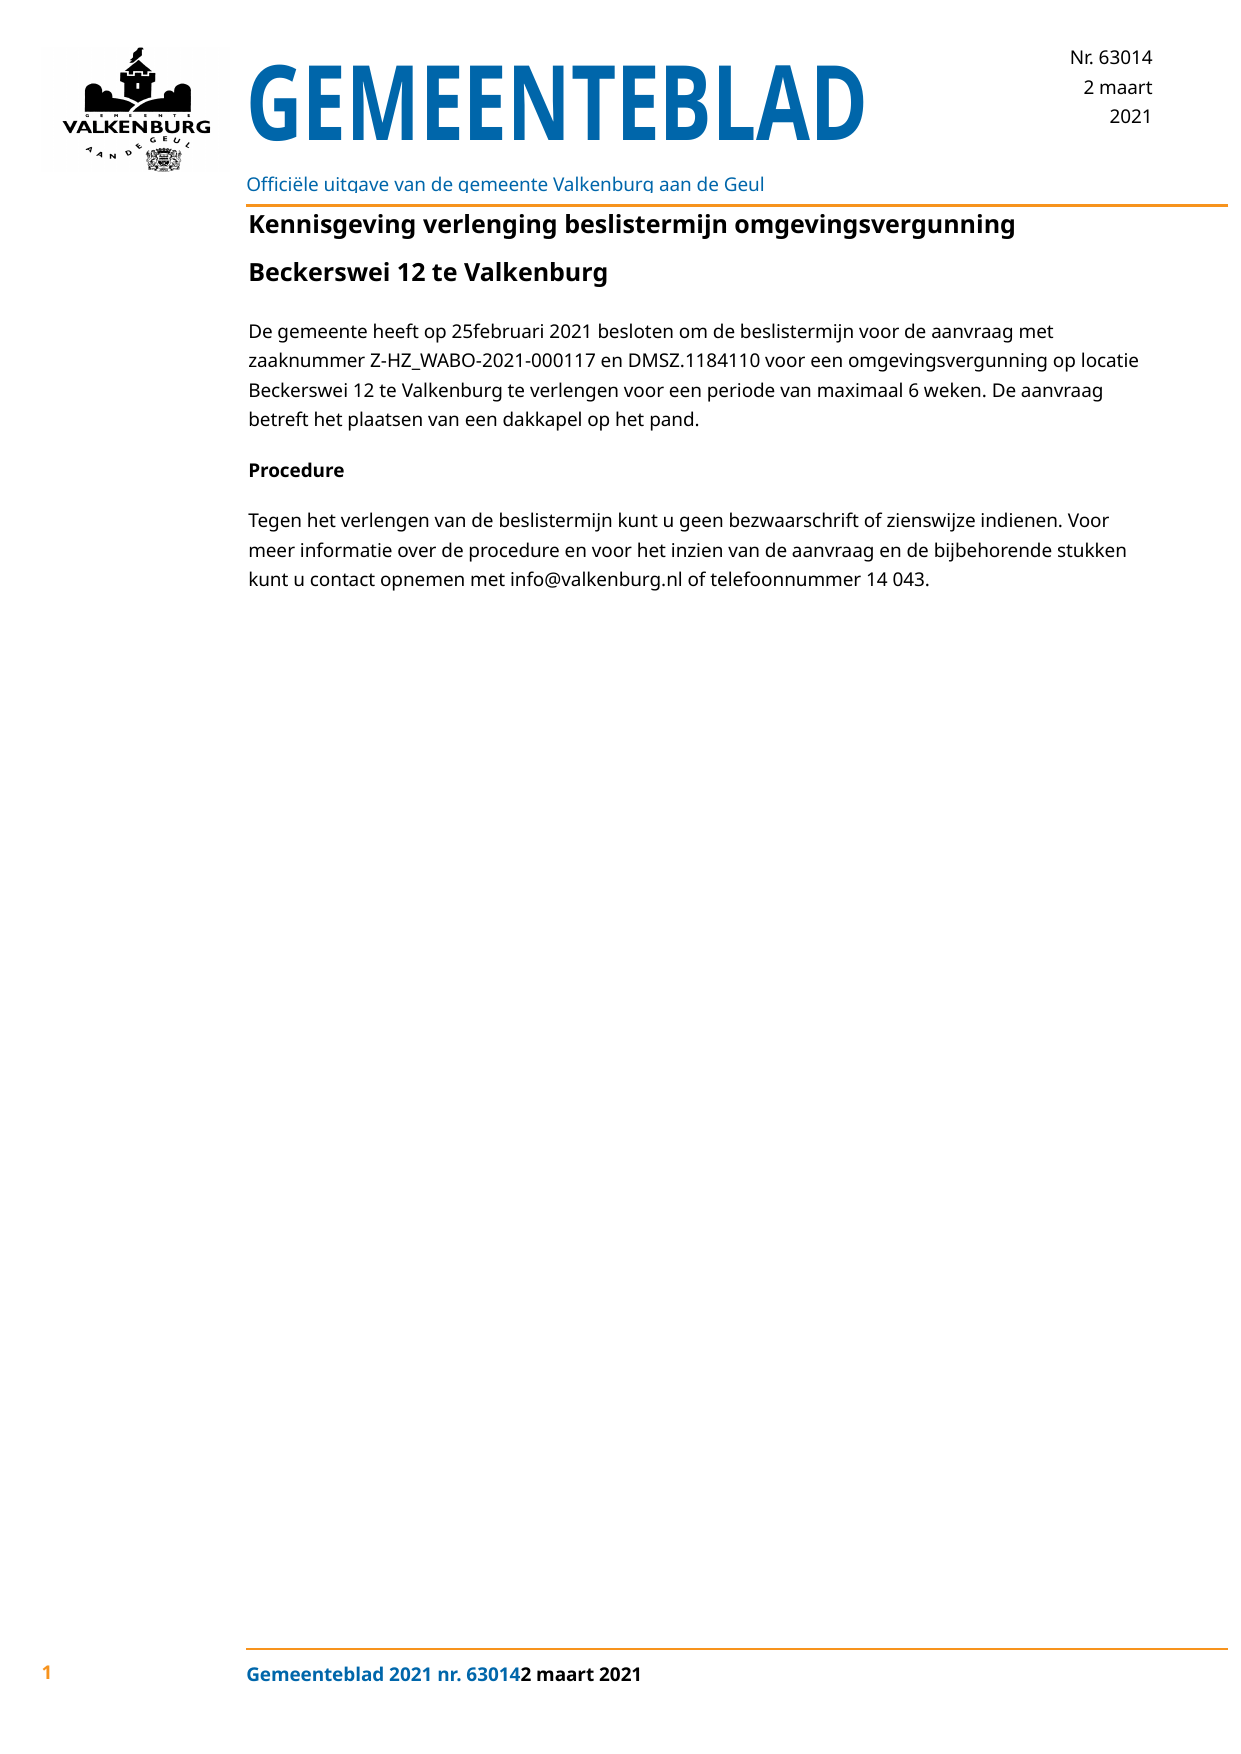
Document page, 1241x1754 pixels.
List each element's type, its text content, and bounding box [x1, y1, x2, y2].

text Kennisgeving verlenging beslistermijn omgevingsvergunning Beckerswei 12 te Valkenburg [248, 207, 1152, 288]
text De gemeente heeft op 25februari 2021 besloten om de beslistermijn voor de aanvraag met zaaknummer Z-HZ_WABO-2021-000117 en DMSZ.1184110 voor een omgevingsvergunning op locatie Beckerswei 12 te Valkenburg te verlengen voor een periode van maximaal 6 weken. De aanvraag betreft het plaatsen van een dakkapel op het pand. [248, 318, 1152, 432]
text Procedure [248, 457, 1152, 483]
picture [41, 47, 231, 172]
text Tegen het verlengen van de beslistermijn kunt u geen bezwaarschrift of zienswijze indienen. Voor meer informatie over de procedure en voor het inzien van de aanvraag en de bijbehorende stukken kunt u contact opnemen met info@valkenburg.nl of telefoonnummer 14 043. [248, 507, 1152, 592]
